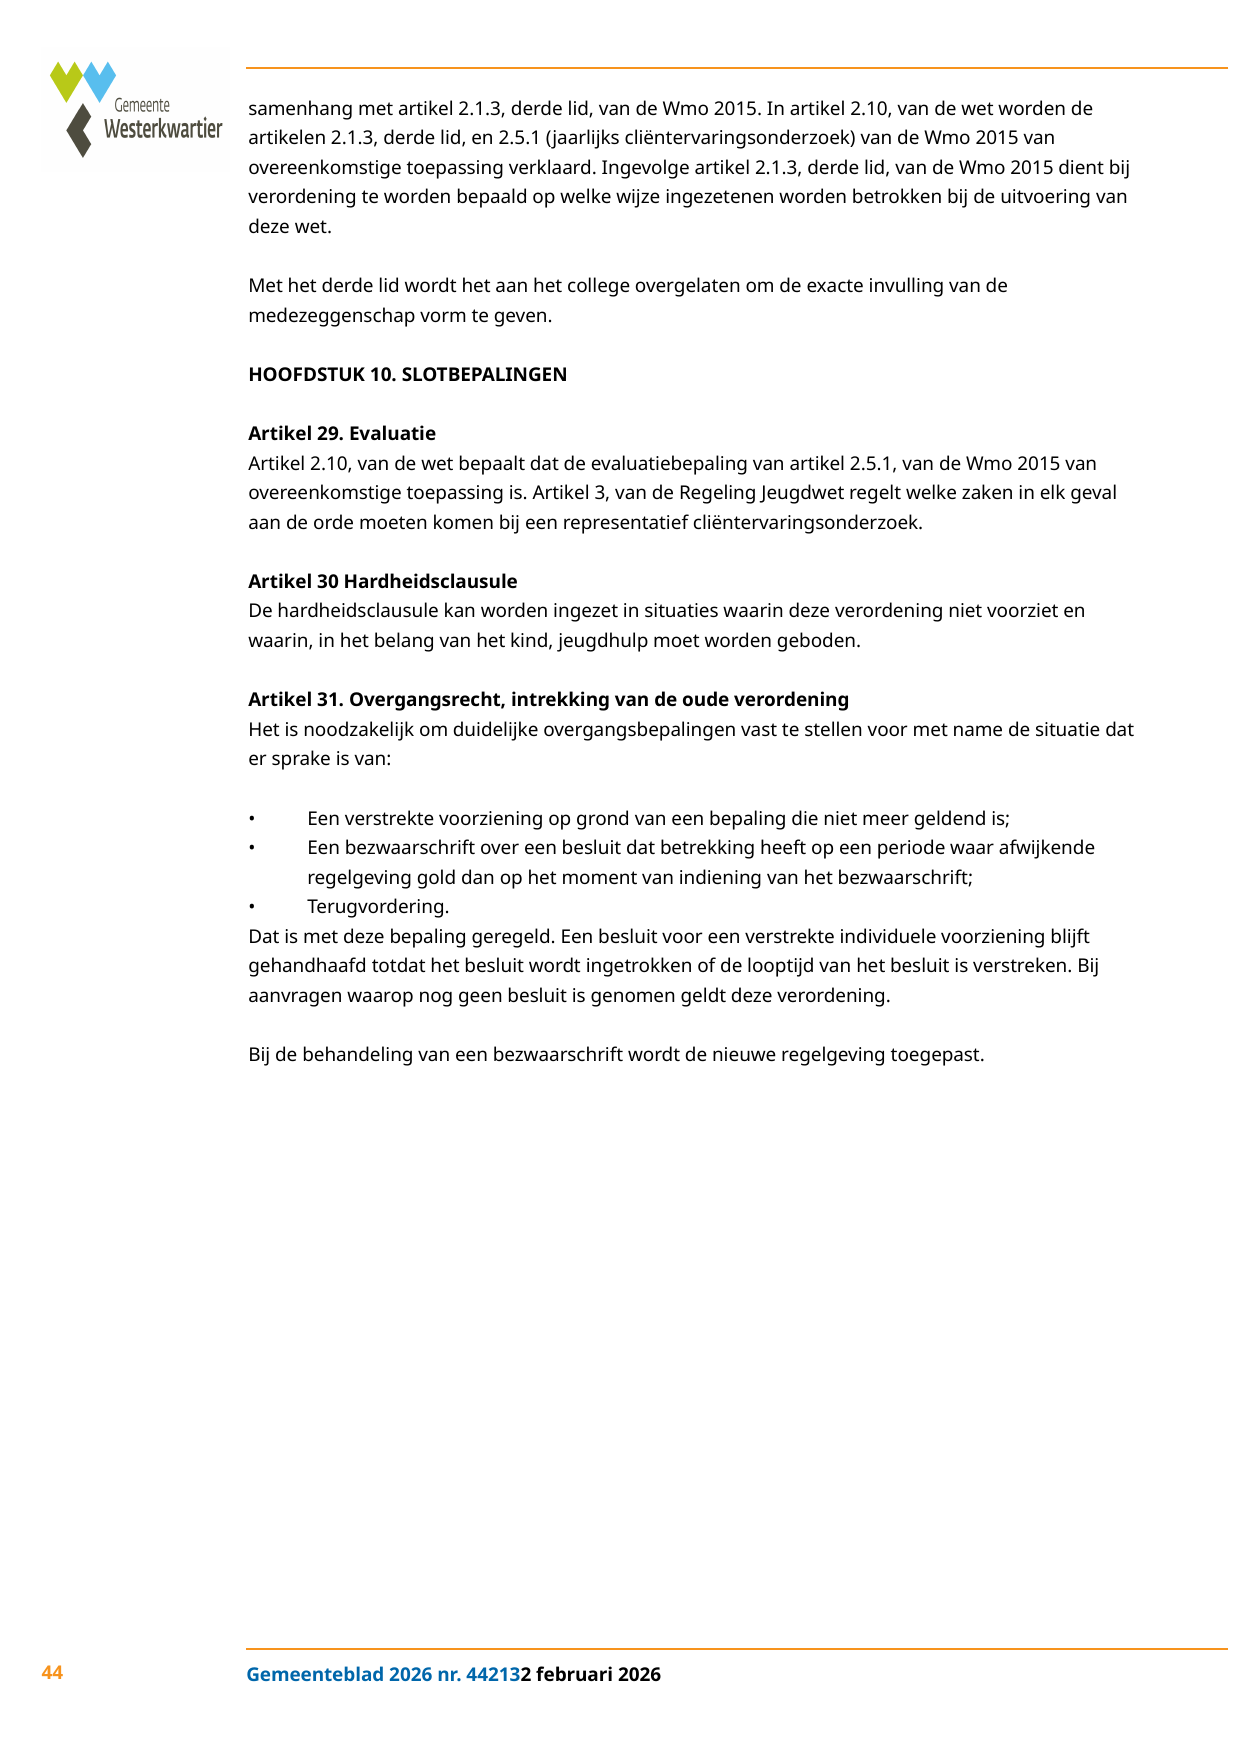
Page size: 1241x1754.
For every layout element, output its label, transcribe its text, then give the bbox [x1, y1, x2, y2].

text Artikel 30 Hardheidsclausule [248, 568, 1152, 594]
text Het is noodzakelijk om duidelijke overgangsbepalingen vast te stellen voor met name de situatie dat er sprake is van: [248, 716, 1152, 771]
text De hardheidsclausule kan worden ingezet in situaties waarin deze verordening niet voorziet en waarin, in het belang van het kind, jeugdhulp moet worden geboden. [248, 598, 1152, 653]
text Met het derde lid wordt het aan het college overgelaten om de exacte invulling van de medezeggenschap vorm te geven. [248, 272, 1152, 328]
list Een verstrekte voorziening op grond van een bepaling die niet meer geldend is; [248, 805, 1152, 831]
text samenhang met artikel 2.1.3, derde lid, van de Wmo 2015. In artikel 2.10, van de wet worden de artikelen 2.1.3, derde lid, en 2.5.1 (jaarlijks cliëntervaringsonderzoek) van de Wmo 2015 van overeenkomstige toepassing verklaard. Ingevolge artikel 2.1.3, derde lid, van de Wmo 2015 dient bij verordening te worden bepaald op welke wijze ingezetenen worden betrokken bij de uitvoering van deze wet. [248, 95, 1152, 239]
text Artikel 29. Evaluatie [248, 420, 1152, 446]
list Een bezwaarschrift over een besluit dat betrekking heeft op een periode waar afwijkende regelgeving gold dan op het moment van indiening van het bezwaarschrift; [248, 834, 1152, 890]
list Terugvordering. [248, 893, 1152, 919]
text Artikel 2.10, van de wet bepaalt dat de evaluatiebepaling van artikel 2.5.1, van de Wmo 2015 van overeenkomstige toepassing is. Artikel 3, van de Regeling Jeugdwet regelt welke zaken in elk geval aan de orde moeten komen bij een representatief cliëntervaringsonderzoek. [248, 450, 1152, 535]
text Artikel 31. Overgangsrecht, intrekking van de oude verordening [248, 686, 1152, 712]
picture [41, 47, 231, 172]
text HOOFDSTUK 10. SLOTBEPALINGEN [248, 361, 1152, 387]
text Dat is met deze bepaling geregeld. Een besluit voor een verstrekte individuele voorziening blijft gehandhaafd totdat het besluit wordt ingetrokken of de looptijd van het besluit is verstreken. Bij aanvragen waarop nog geen besluit is genomen geldt deze verordening. [248, 923, 1152, 1008]
text Bij de behandeling van een bezwaarschrift wordt de nieuwe regelgeving toegepast. [248, 1041, 1152, 1067]
